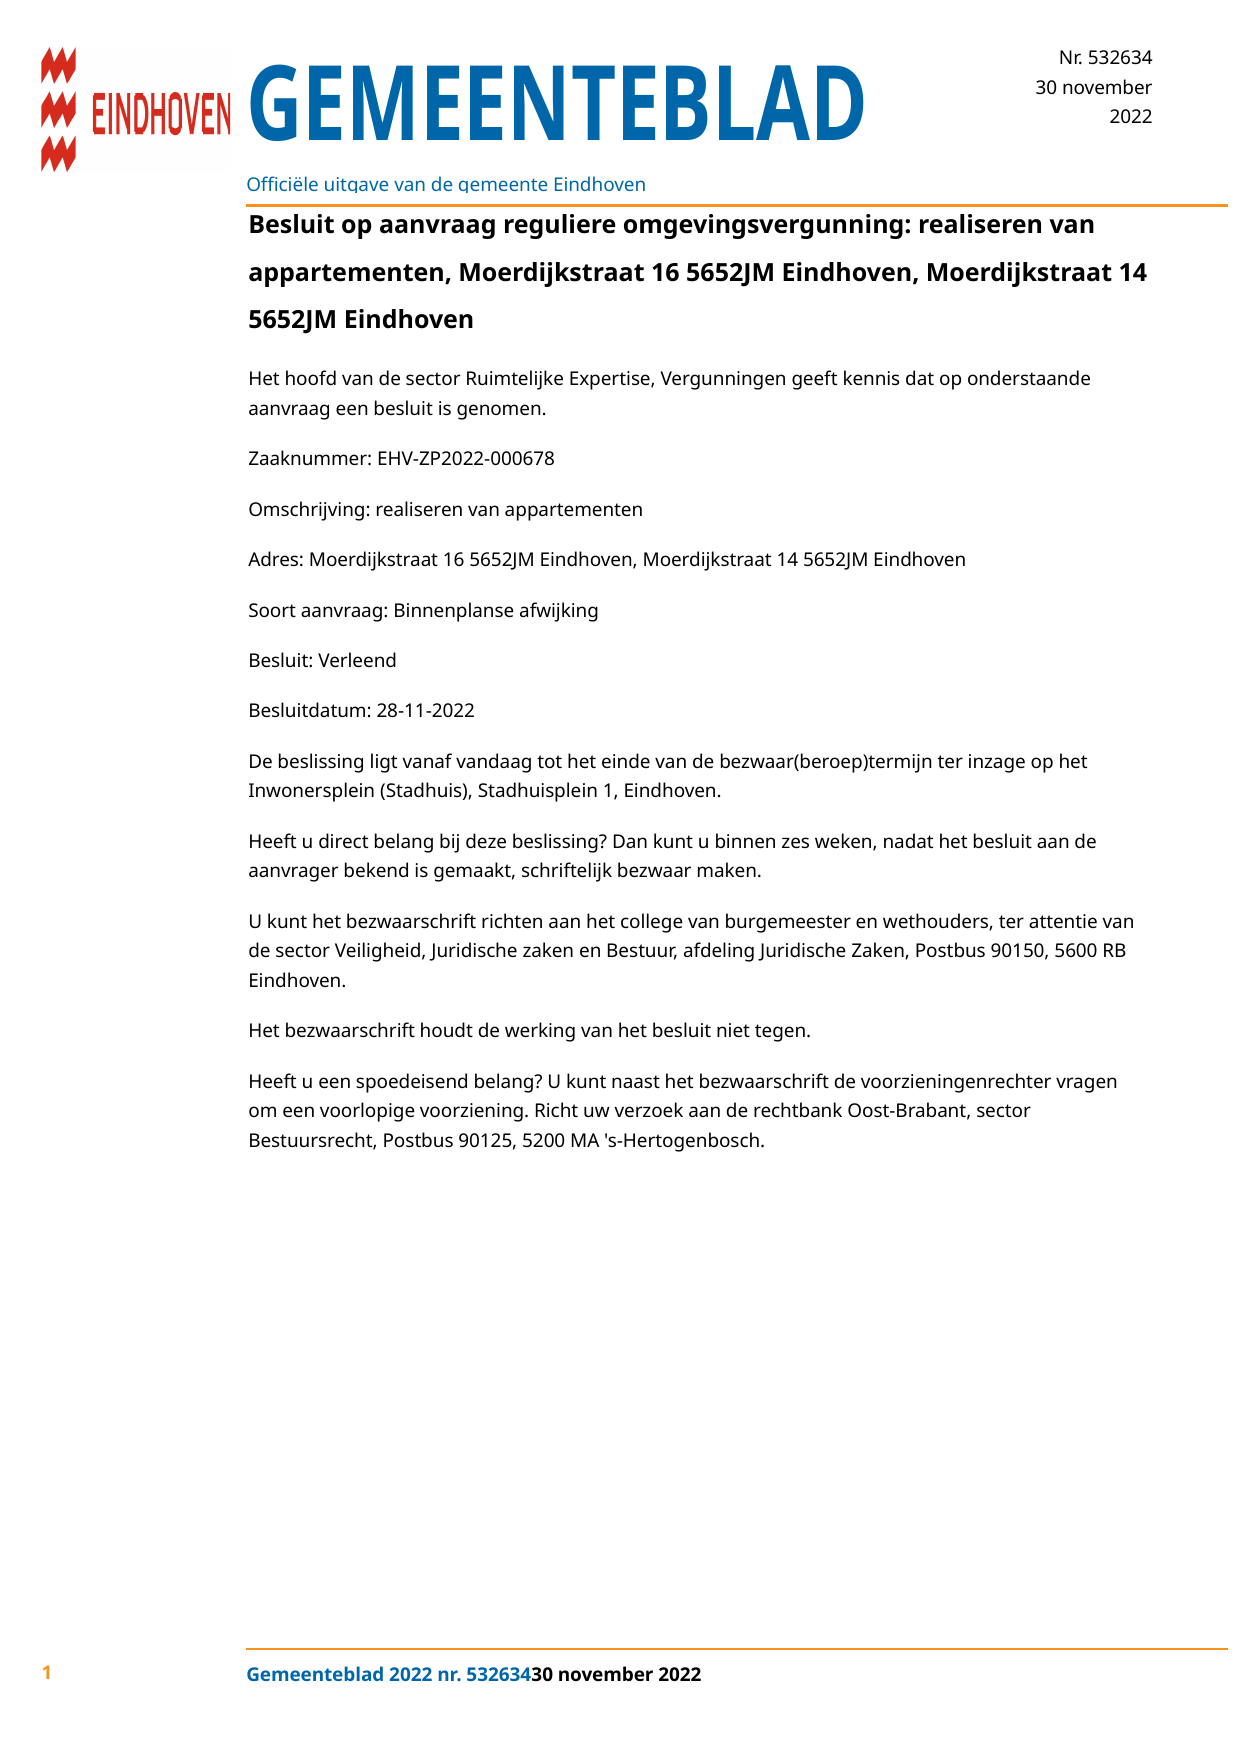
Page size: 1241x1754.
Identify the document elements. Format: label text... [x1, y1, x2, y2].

text Soort aanvraag: Binnenplanse afwijking [248, 597, 1152, 622]
picture [41, 47, 231, 172]
text Zaaknummer: EHV-ZP2022-000678 [248, 446, 1152, 471]
text Omschrijving: realiseren van appartementen [248, 496, 1152, 522]
text Besluitdatum: 28-11-2022 [248, 698, 1152, 723]
text U kunt het bezwaarschrift richten aan het college van burgemeester en wethouders, ter attentie van de sector Veiligheid, Juridische zaken en Bestuur, afdeling Juridische Zaken, Postbus 90150, 5600 RB Eindhoven. [248, 908, 1152, 993]
text De beslissing ligt vanaf vandaag tot het einde van de bezwaar(beroep)termijn ter inzage op het Inwonersplein (Stadhuis), Stadhuisplein 1, Eindhoven. [248, 748, 1152, 803]
text Adres: Moerdijkstraat 16 5652JM Eindhoven, Moerdijkstraat 14 5652JM Eindhoven [248, 546, 1152, 572]
text Besluit op aanvraag reguliere omgevingsvergunning: realiseren van appartementen, Moerdijkstraat 16 5652JM Eindhoven, Moerdijkstraat 14 5652JM Eindhoven [248, 207, 1152, 336]
text Heeft u direct belang bij deze beslissing? Dan kunt u binnen zes weken, nadat het besluit aan de aanvrager bekend is gemaakt, schriftelijk bezwaar maken. [248, 828, 1152, 883]
text Het hoofd van de sector Ruimtelijke Expertise, Vergunningen geeft kennis dat op onderstaande aanvraag een besluit is genomen. [248, 366, 1152, 421]
text Het bezwaarschrift houdt de werking van het besluit niet tegen. [248, 1018, 1152, 1043]
text Heeft u een spoedeisend belang? U kunt naast het bezwaarschrift de voorzieningenrechter vragen om een voorlopige voorziening. Richt uw verzoek aan de rechtbank Oost-Brabant, sector Bestuursrecht, Postbus 90125, 5200 MA 's-Hertogenbosch. [248, 1068, 1152, 1153]
text Besluit: Verleend [248, 647, 1152, 673]
